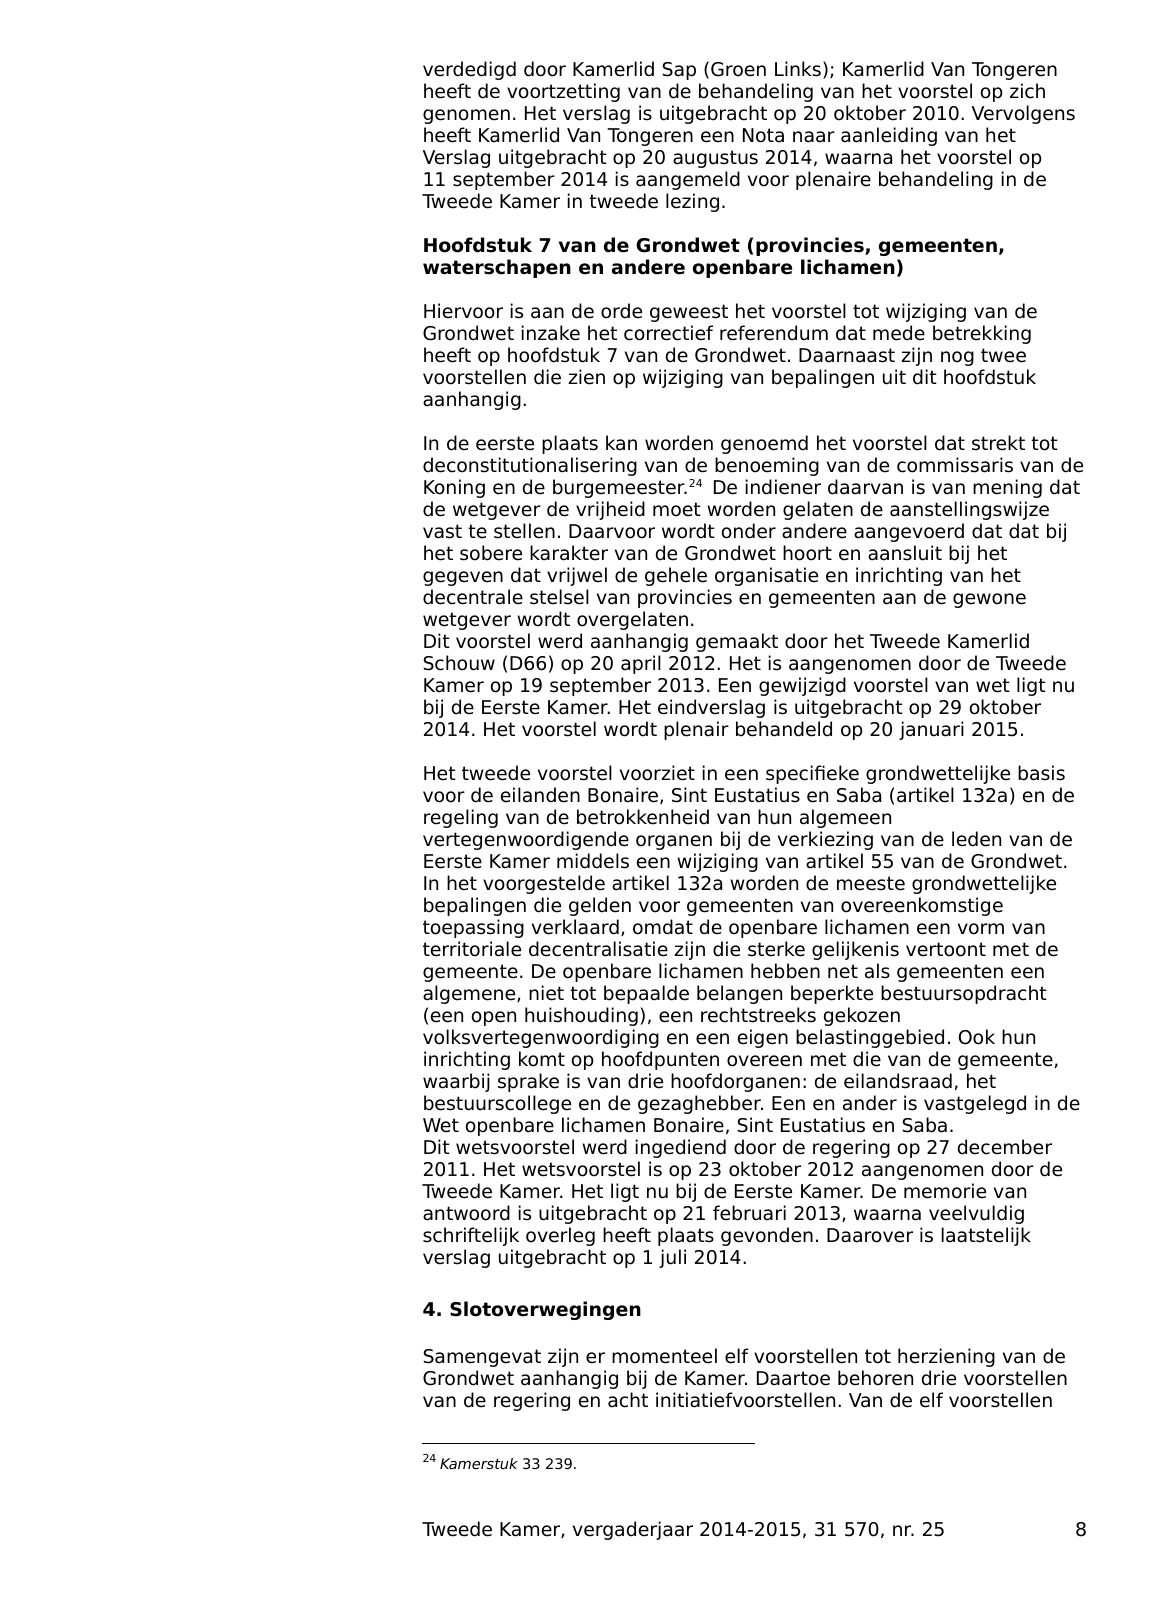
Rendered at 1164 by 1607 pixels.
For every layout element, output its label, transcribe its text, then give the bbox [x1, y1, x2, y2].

text verdedigd door Kamerlid Sap (Groen Links); Kamerlid Van Tongeren heeft de voortzetting van de behandeling van het voorstel op zich genomen. Het verslag is uitgebracht op 20 oktober 2010. Vervolgens heeft Kamerlid Van Tongeren een Nota naar aanleiding van het Verslag uitgebracht op 20 augustus 2014, waarna het voorstel op 11 september 2014 is aangemeld voor plenaire behandeling in de Tweede Kamer in tweede lezing. [422, 59, 1087, 213]
text In de eerste plaats kan worden genoemd het voorstel dat strekt tot deconstitutionalisering van de benoeming van de commissaris van de Koning en de burgemeester. De indiener daarvan is van mening dat de wetgever de vrijheid moet worden gelaten de aanstellingswijze vast te stellen. Daarvoor wordt onder andere aangevoerd dat dat bij het sobere karakter van de Grondwet hoort en aansluit bij het gegeven dat vrijwel de gehele organisatie en inrichting van het decentrale stelsel van provincies en gemeenten aan de gewone wetgever wordt overgelaten. [422, 433, 1087, 631]
text Kamerstuk 33 239. [422, 1452, 1087, 1474]
text Dit wetsvoorstel werd ingediend door de regering op 27 december 2011. Het wetsvoorstel is op 23 oktober 2012 aangenomen door de Tweede Kamer. Het ligt nu bij de Eerste Kamer. De memorie van antwoord is uitgebracht op 21 februari 2013, waarna veelvuldig schriftelijk overleg heeft plaats gevonden. Daarover is laatstelijk verslag uitgebracht op 1 juli 2014. [422, 1137, 1087, 1269]
text Dit voorstel werd aanhangig gemaakt door het Tweede Kamerlid Schouw (D66) op 20 april 2012. Het is aangenomen door de Tweede Kamer op 19 september 2013. Een gewijzigd voorstel van wet ligt nu bij de Eerste Kamer. Het eindverslag is uitgebracht op 29 oktober 2014. Het voorstel wordt plenair behandeld op 20 januari 2015. [422, 631, 1087, 741]
text Hiervoor is aan de orde geweest het voorstel tot wijziging van de Grondwet inzake het correctief referendum dat mede betrekking heeft op hoofdstuk 7 van de Grondwet. Daarnaast zijn nog twee voorstellen die zien op wijziging van bepalingen uit dit hoofdstuk aanhangig. [422, 301, 1087, 411]
subtitle Hoofdstuk 7 van de Grondwet (provincies, gemeenten, waterschapen en andere openbare lichamen) [422, 235, 1087, 279]
text Het tweede voorstel voorziet in een specifieke grondwettelijke basis voor de eilanden Bonaire, Sint Eustatius en Saba (artikel 132a) en de regeling van de betrokkenheid van hun algemeen vertegenwoordigende organen bij de verkiezing van de leden van de Eerste Kamer middels een wijziging van artikel 55 van de Grondwet. In het voorgestelde artikel 132a worden de meeste grondwettelijke bepalingen die gelden voor gemeenten van overeenkomstige toepassing verklaard, omdat de openbare lichamen een vorm van territoriale decentralisatie zijn die sterke gelijkenis vertoont met de gemeente. De openbare lichamen hebben net als gemeenten een algemene, niet tot bepaalde belangen beperkte bestuursopdracht (een open huishouding), een rechtstreeks gekozen volksvertegenwoordiging en een eigen belastinggebied. Ook hun inrichting komt op hoofdpunten overeen met die van de gemeente, waarbij sprake is van drie hoofdorganen: de eilandsraad, het bestuurscollege en de gezaghebber. Een en ander is vastgelegd in de Wet openbare lichamen Bonaire, Sint Eustatius en Saba. [422, 763, 1087, 1137]
subtitle 4. Slotoverwegingen [422, 1299, 1087, 1321]
text Samengevat zijn er momenteel elf voorstellen tot herziening van de Grondwet aanhangig bij de Kamer. Daartoe behoren drie voorstellen van de regering en acht initiatiefvoorstellen. Van de elf voorstellen [422, 1346, 1087, 1412]
